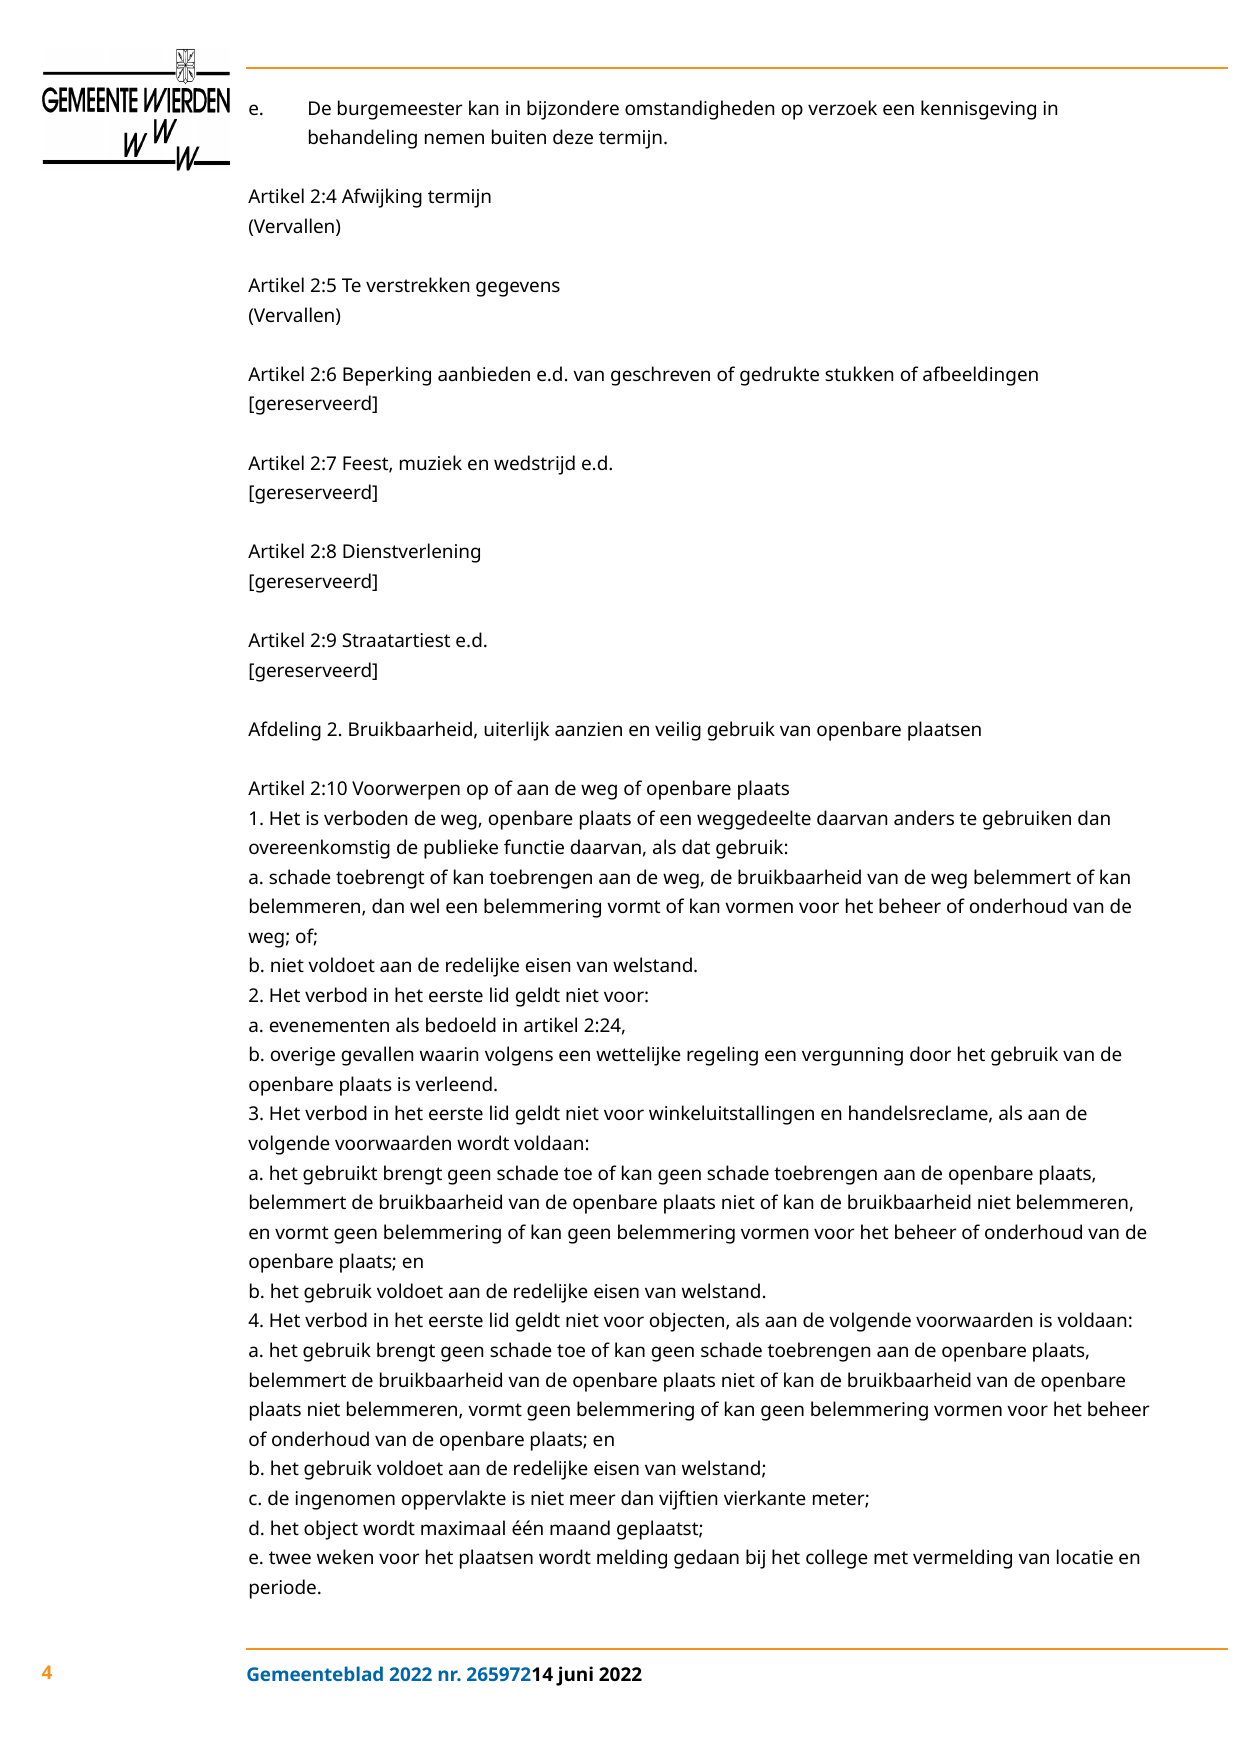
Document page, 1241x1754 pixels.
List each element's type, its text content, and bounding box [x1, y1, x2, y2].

text [gereserveerd] [248, 568, 1152, 594]
text b. niet voldoet aan de redelijke eisen van welstand. [248, 953, 1152, 978]
text d. het object wordt maximaal één maand geplaatst; [248, 1515, 1152, 1541]
text a. schade toebrengt of kan toebrengen aan de weg, de bruikbaarheid van de weg belemmert of kan belemmeren, dan wel een belemmering vormt of kan vormen voor het beheer of onderhoud van de weg; of; [248, 864, 1152, 949]
text b. het gebruik voldoet aan de redelijke eisen van welstand. [248, 1278, 1152, 1304]
text b. het gebruik voldoet aan de redelijke eisen van welstand; [248, 1456, 1152, 1481]
text Artikel 2:10 Voorwerpen op of aan de weg of openbare plaats [248, 775, 1152, 801]
picture [41, 47, 231, 172]
text 3. Het verbod in het eerste lid geldt niet voor winkeluitstallingen en handelsreclame, als aan de volgende voorwaarden wordt voldaan: [248, 1101, 1152, 1156]
text [gereserveerd] [248, 391, 1152, 416]
text Artikel 2:7 Feest, muziek en wedstrijd e.d. [248, 450, 1152, 476]
text a. het gebruikt brengt geen schade toe of kan geen schade toebrengen aan de openbare plaats, belemmert de bruikbaarheid van de openbare plaats niet of kan de bruikbaarheid niet belemmeren, en vormt geen belemmering of kan geen belemmering vormen voor het beheer of onderhoud van de openbare plaats; en [248, 1160, 1152, 1274]
text 2. Het verbod in het eerste lid geldt niet voor: [248, 982, 1152, 1008]
text Artikel 2:9 Straatartiest e.d. [248, 627, 1152, 653]
list De burgemeester kan in bijzondere omstandigheden op verzoek een kennisgeving in behandeling nemen buiten deze termijn. [248, 95, 1152, 150]
text b. overige gevallen waarin volgens een wettelijke regeling een vergunning door het gebruik van de openbare plaats is verleend. [248, 1041, 1152, 1097]
text c. de ingenomen oppervlakte is niet meer dan vijftien vierkante meter; [248, 1485, 1152, 1511]
text Afdeling 2. Bruikbaarheid, uiterlijk aanzien en veilig gebruik van openbare plaatsen [248, 716, 1152, 742]
text (Vervallen) [248, 213, 1152, 239]
text [gereserveerd] [248, 479, 1152, 505]
text (Vervallen) [248, 302, 1152, 328]
text a. het gebruik brengt geen schade toe of kan geen schade toebrengen aan de openbare plaats, belemmert de bruikbaarheid van de openbare plaats niet of kan de bruikbaarheid van de openbare plaats niet belemmeren, vormt geen belemmering of kan geen belemmering vormen voor het beheer of onderhoud van de openbare plaats; en [248, 1337, 1152, 1452]
text Artikel 2:6 Beperking aanbieden e.d. van geschreven of gedrukte stukken of afbeeldingen [248, 361, 1152, 387]
text 1. Het is verboden de weg, openbare plaats of een weggedeelte daarvan anders te gebruiken dan overeenkomstig de publieke functie daarvan, als dat gebruik: [248, 805, 1152, 860]
text Artikel 2:5 Te verstrekken gegevens [248, 272, 1152, 298]
text a. evenementen als bedoeld in artikel 2:24, [248, 1012, 1152, 1038]
text Artikel 2:8 Dienstverlening [248, 538, 1152, 564]
text [gereserveerd] [248, 657, 1152, 683]
text e. twee weken voor het plaatsen wordt melding gedaan bij het college met vermelding van locatie en periode. [248, 1544, 1152, 1600]
text 4. Het verbod in het eerste lid geldt niet voor objecten, als aan de volgende voorwaarden is voldaan: [248, 1308, 1152, 1333]
text Artikel 2:4 Afwijking termijn [248, 183, 1152, 209]
